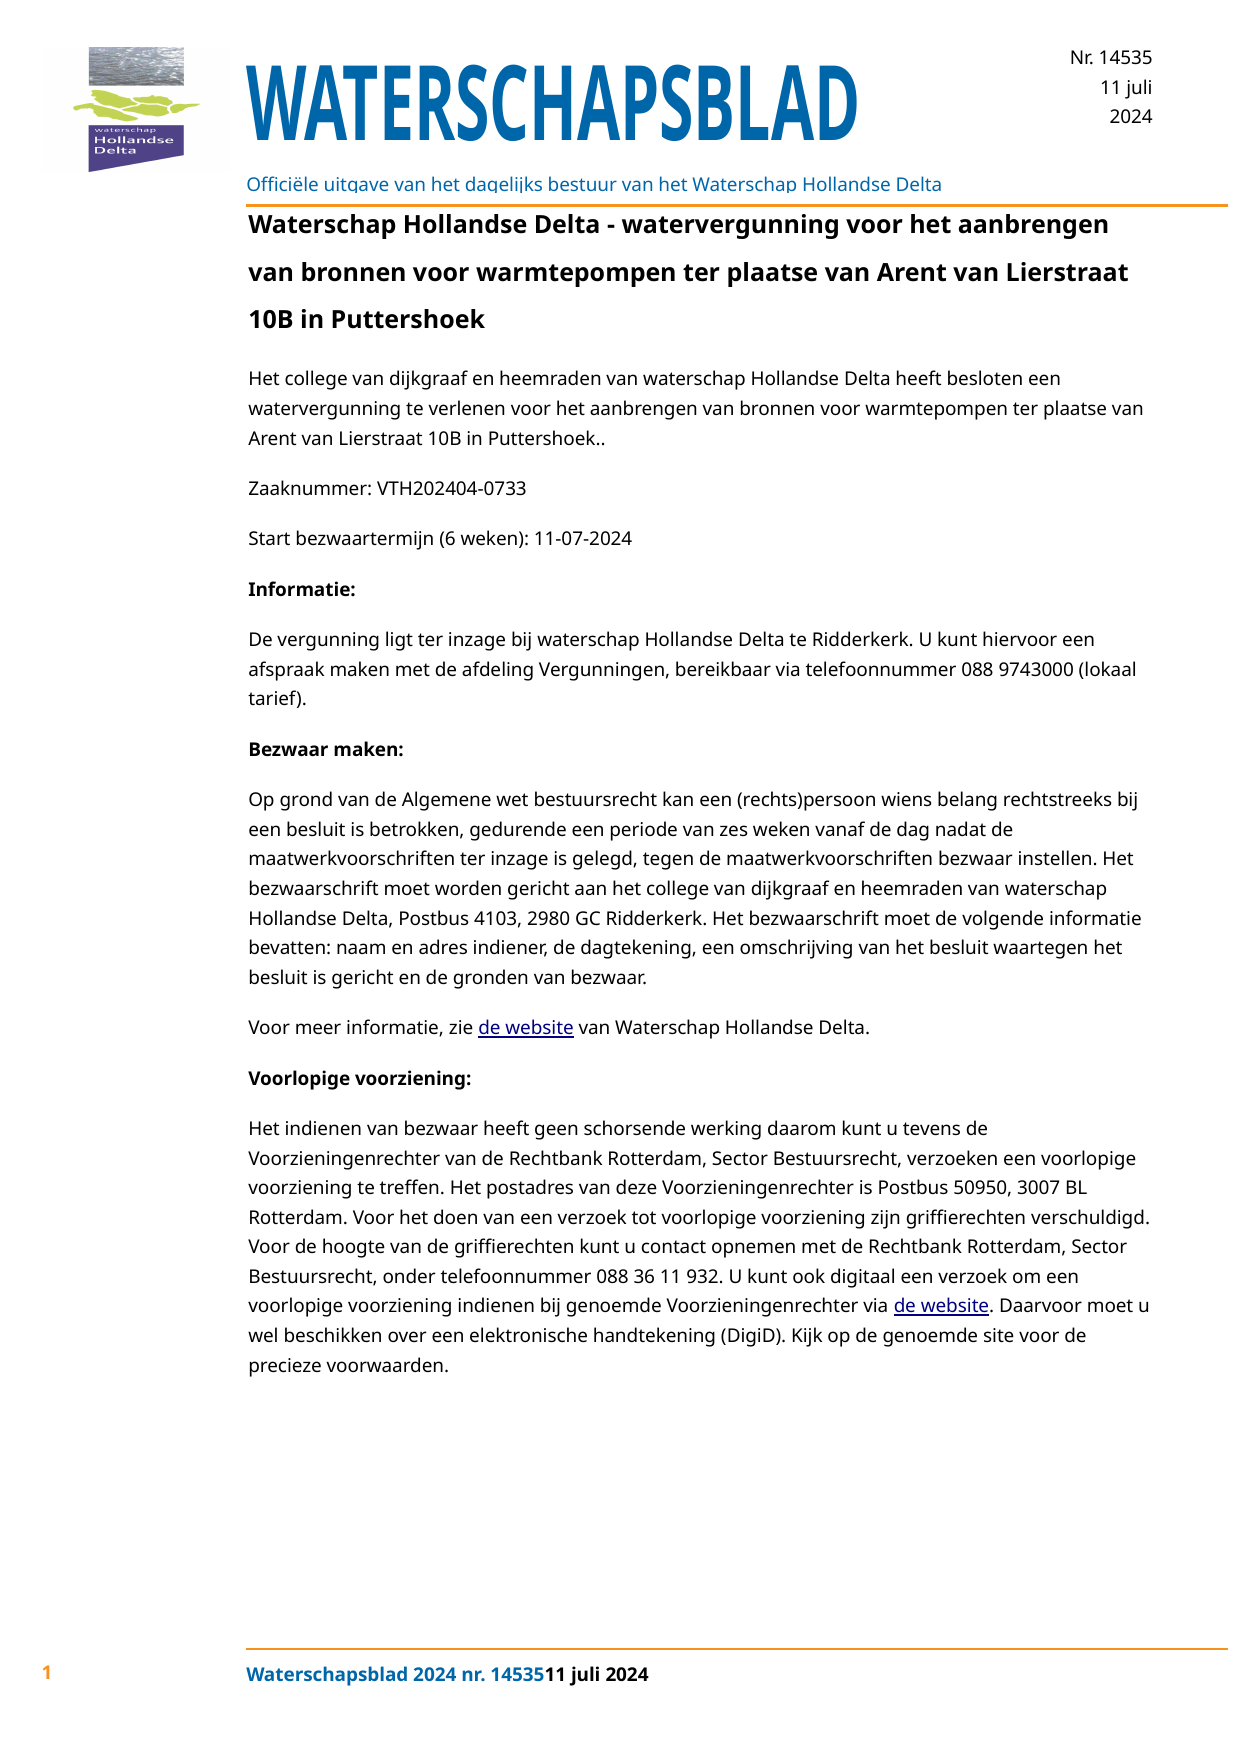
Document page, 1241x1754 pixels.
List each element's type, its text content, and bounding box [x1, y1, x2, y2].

text Start bezwaartermijn (6 weken): 11-07-2024 [248, 526, 1152, 551]
text Op grond van de Algemene wet bestuursrecht kan een (rechts)persoon wiens belang rechtstreeks bij een besluit is betrokken, gedurende een periode van zes weken vanaf de dag nadat de maatwerkvoorschriften ter inzage is gelegd, tegen de maatwerkvoorschriften bezwaar instellen. Het bezwaarschrift moet worden gericht aan het college van dijkgraaf en heemraden van waterschap Hollandse Delta, Postbus 4103, 2980 GC Ridderkerk. Het bezwaarschrift moet de volgende informatie bevatten: naam en adres indiener, de dagtekening, een omschrijving van het besluit waartegen het besluit is gericht en de gronden van bezwaar. [248, 786, 1152, 989]
picture [41, 47, 231, 172]
text Bezwaar maken: [248, 736, 1152, 762]
text Het college van dijkgraaf en heemraden van waterschap Hollandse Delta heeft besloten een watervergunning te verlenen voor het aanbrengen van bronnen voor warmtepompen ter plaatse van Arent van Lierstraat 10B in Puttershoek.. [248, 366, 1152, 450]
text De vergunning ligt ter inzage bij waterschap Hollandse Delta te Ridderkerk. U kunt hiervoor een afspraak maken met de afdeling Vergunningen, bereikbaar via telefoonnummer 088 9743000 (lokaal tarief). [248, 626, 1152, 711]
text Waterschap Hollandse Delta - watervergunning voor het aanbrengen van bronnen voor warmtepompen ter plaatse van Arent van Lierstraat 10B in Puttershoek [248, 207, 1152, 336]
text Voorlopige voorziening: [248, 1065, 1152, 1090]
text Informatie: [248, 576, 1152, 602]
text Zaaknummer: VTH202404-0733 [248, 475, 1152, 501]
text Voor meer informatie, zie de website van Waterschap Hollandse Delta. [248, 1014, 1152, 1040]
text Het indienen van bezwaar heeft geen schorsende werking daarom kunt u tevens de Voorzieningenrechter van de Rechtbank Rotterdam, Sector Bestuursrecht, verzoeken een voorlopige voorziening te treffen. Het postadres van deze Voorzieningenrechter is Postbus 50950, 3007 BL Rotterdam. Voor het doen van een verzoek tot voorlopige voorziening zijn griffierechten verschuldigd. Voor de hoogte van de griffierechten kunt u contact opnemen met de Rechtbank Rotterdam, Sector Bestuursrecht, onder telefoonnummer 088 36 11 932. U kunt ook digitaal een verzoek om een voorlopige voorziening indienen bij genoemde Voorzieningenrechter via de website. Daarvoor moet u wel beschikken over een elektronische handtekening (DigiD). Kijk op de genoemde site voor de precieze voorwaarden. [248, 1115, 1152, 1377]
